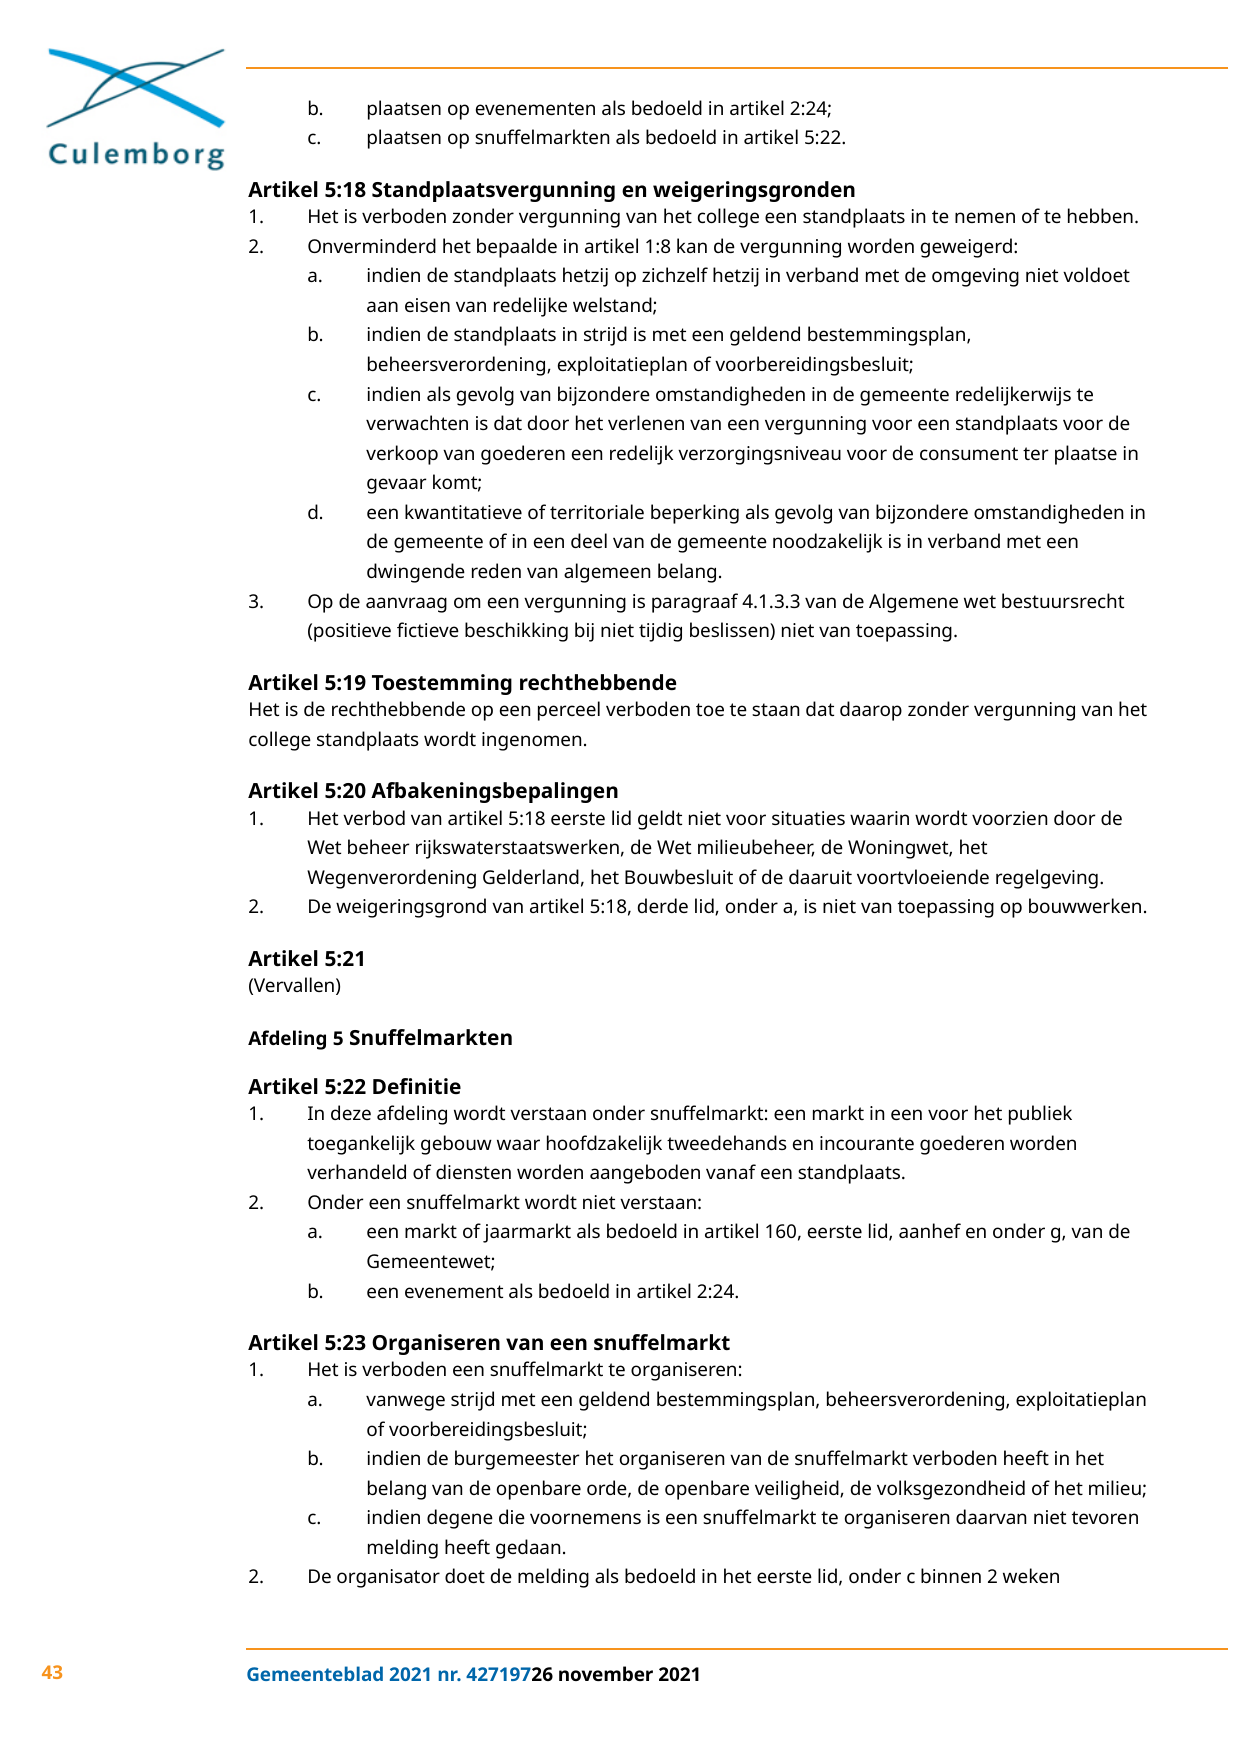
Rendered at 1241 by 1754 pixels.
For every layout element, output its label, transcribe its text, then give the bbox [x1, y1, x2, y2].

list plaatsen op evenementen als bedoeld in artikel 2:24; [307, 95, 1152, 121]
picture [41, 47, 231, 172]
text (Vervallen) [248, 972, 1152, 998]
list Het verbod van artikel 5:18 eerste lid geldt niet voor situaties waarin wordt voorzien door de Wet beheer rijkswaterstaatswerken, de Wet milieubeheer, de Woningwet, het Wegenverordening Gelderland, het Bouwbesluit of de daaruit voortvloeiende regelgeving. [248, 805, 1152, 889]
list vanwege strijd met een geldend bestemmingsplan, beheersverordening, exploitatieplan of voorbereidingsbesluit; [307, 1386, 1152, 1442]
text Artikel 5:18 Standplaatsvergunning en weigeringsgronden [248, 175, 1152, 203]
list een kwantitatieve of territoriale beperking als gevolg van bijzondere omstandigheden in de gemeente of in een deel van de gemeente noodzakelijk is in verband met een dwingende reden van algemeen belang. [307, 499, 1152, 584]
list plaatsen op snuffelmarkten als bedoeld in artikel 5:22. [307, 124, 1152, 150]
list Onverminderd het bepaalde in artikel 1:8 kan de vergunning worden geweigerd: [248, 233, 1152, 258]
list Onder een snuffelmarkt wordt niet verstaan: [248, 1189, 1152, 1215]
text Artikel 5:20 Afbakeningsbepalingen [248, 776, 1152, 805]
list De organisator doet de melding als bedoeld in het eerste lid, onder c binnen 2 weken [248, 1564, 1152, 1589]
list In deze afdeling wordt verstaan onder snuffelmarkt: een markt in een voor het publiek toegankelijk gebouw waar hoofdzakelijk tweedehands en incourante goederen worden verhandeld of diensten worden aangeboden vanaf een standplaats. [248, 1100, 1152, 1185]
list Op de aanvraag om een vergunning is paragraaf 4.1.3.3 van de Algemene wet bestuursrecht (positieve fictieve beschikking bij niet tijdig beslissen) niet van toepassing. [248, 588, 1152, 643]
text Afdeling 5 Snuffelmarkten [248, 1023, 1152, 1051]
text Artikel 5:19 Toestemming rechthebbende [248, 668, 1152, 696]
text Het is de rechthebbende op een perceel verboden toe te staan dat daarop zonder vergunning van het college standplaats wordt ingenomen. [248, 696, 1152, 752]
list een evenement als bedoeld in artikel 2:24. [307, 1278, 1152, 1303]
list een markt of jaarmarkt als bedoeld in artikel 160, eerste lid, aanhef en onder g, van de Gemeentewet; [307, 1219, 1152, 1274]
list De weigeringsgrond van artikel 5:18, derde lid, onder a, is niet van toepassing op bouwwerken. [248, 893, 1152, 919]
list indien degene die voornemens is een snuffelmarkt te organiseren daarvan niet tevoren melding heeft gedaan. [307, 1504, 1152, 1560]
text Artikel 5:21 [248, 944, 1152, 972]
list indien de burgemeester het organiseren van de snuffelmarkt verboden heeft in het belang van de openbare orde, de openbare veiligheid, de volksgezondheid of het milieu; [307, 1445, 1152, 1501]
list indien de standplaats in strijd is met een geldend bestemmingsplan, beheersverordening, exploitatieplan of voorbereidingsbesluit; [307, 322, 1152, 377]
list Het is verboden een snuffelmarkt te organiseren: [248, 1357, 1152, 1382]
list Het is verboden zonder vergunning van het college een standplaats in te nemen of te hebben. [248, 203, 1152, 229]
text Artikel 5:23 Organiseren van een snuffelmarkt [248, 1328, 1152, 1357]
text Artikel 5:22 Definitie [248, 1072, 1152, 1100]
list indien de standplaats hetzij op zichzelf hetzij in verband met de omgeving niet voldoet aan eisen van redelijke welstand; [307, 262, 1152, 318]
list indien als gevolg van bijzondere omstandigheden in de gemeente redelijkerwijs te verwachten is dat door het verlenen van een vergunning voor een standplaats voor de verkoop van goederen een redelijk verzorgingsniveau voor de consument ter plaatse in gevaar komt; [307, 381, 1152, 495]
